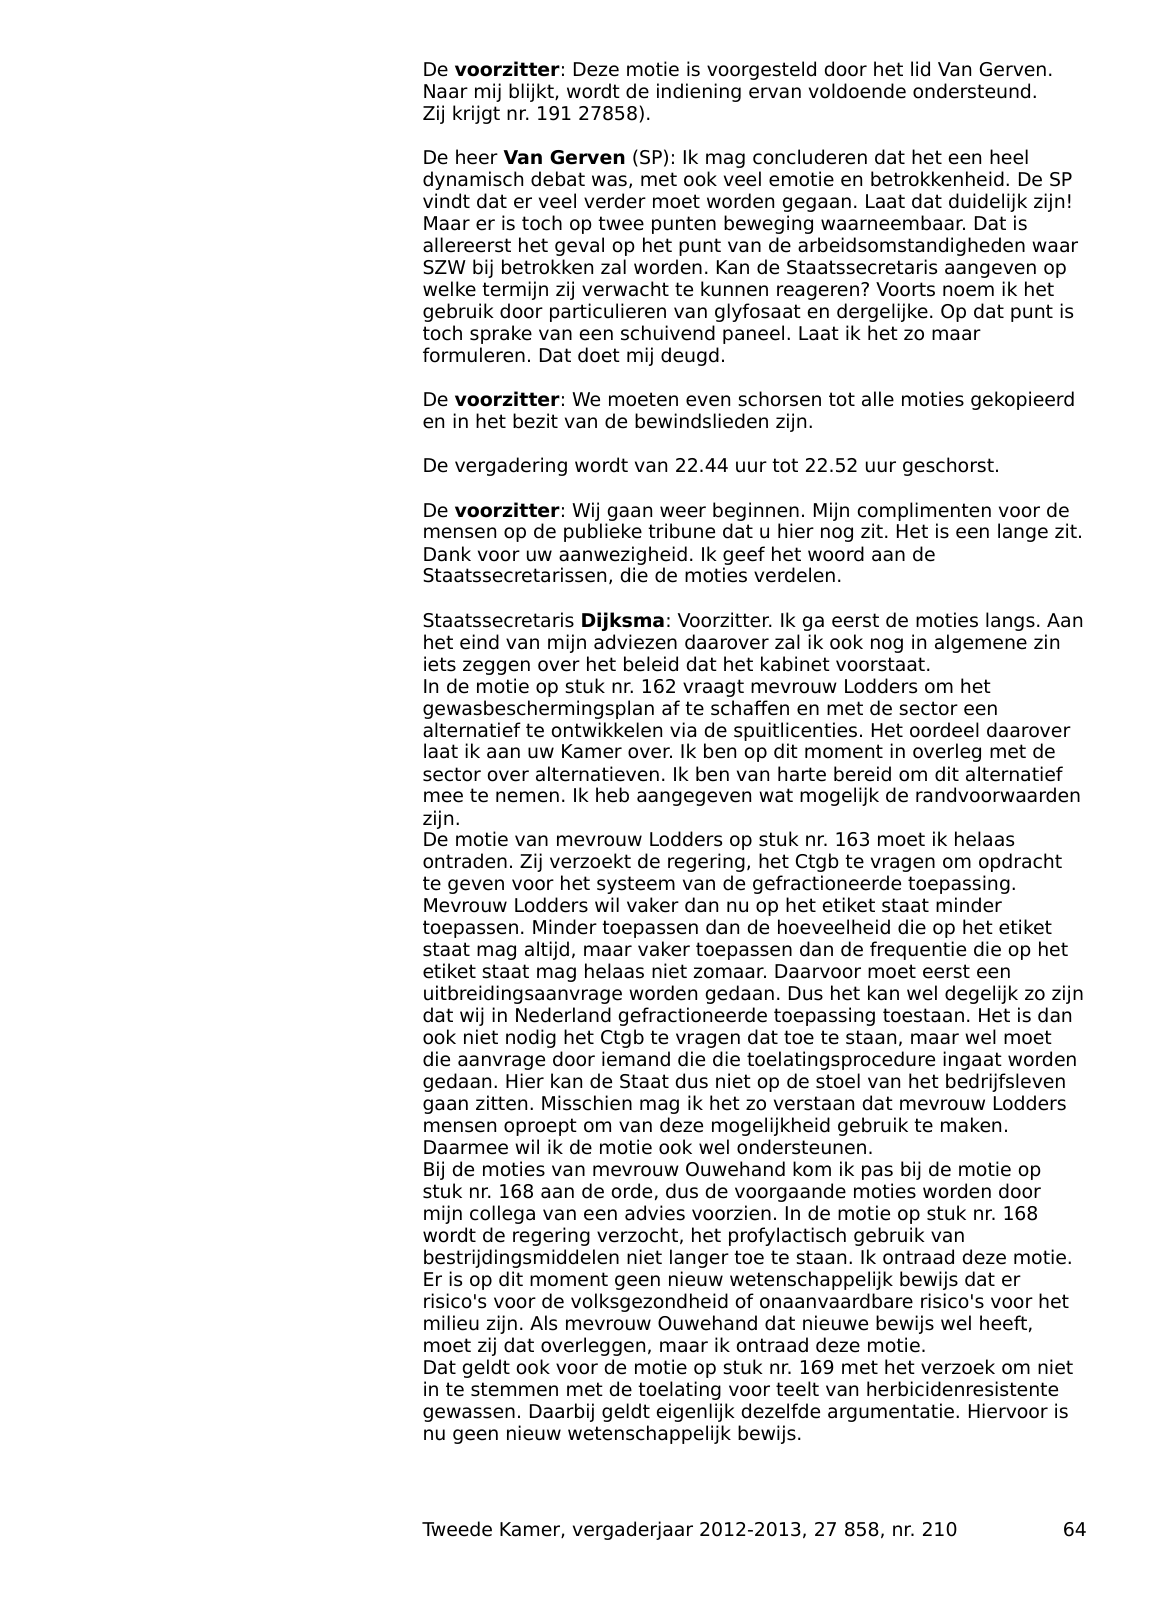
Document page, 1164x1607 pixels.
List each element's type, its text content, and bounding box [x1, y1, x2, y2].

text Staatssecretaris Dijksma: Voorzitter. Ik ga eerst de moties langs. Aan het eind van mijn adviezen daarover zal ik ook nog in algemene zin iets zeggen over het beleid dat het kabinet voorstaat. [422, 609, 1087, 676]
text Zij krijgt nr. 191 27858). [422, 103, 1087, 125]
text De motie van mevrouw Lodders op stuk nr. 163 moet ik helaas ontraden. Zij verzoekt de regering, het Ctgb te vragen om opdracht te geven voor het systeem van de gefractioneerde toepassing. Mevrouw Lodders wil vaker dan nu op het etiket staat minder toepassen. Minder toepassen dan de hoeveelheid die op het etiket staat mag altijd, maar vaker toepassen dan de frequentie die op het etiket staat mag helaas niet zomaar. Daarvoor moet eerst een uitbreidingsaanvrage worden gedaan. Dus het kan wel degelijk zo zijn dat wij in Nederland gefractioneerde toepassing toestaan. Het is dan ook niet nodig het Ctgb te vragen dat toe te staan, maar wel moet die aanvrage door iemand die die toelatingsprocedure ingaat worden gedaan. Hier kan de Staat dus niet op de stoel van het bedrijfsleven gaan zitten. Misschien mag ik het zo verstaan dat mevrouw Lodders mensen oproept om van deze mogelijkheid gebruik te maken. Daarmee wil ik de motie ook wel ondersteunen. [422, 829, 1087, 1159]
text In de motie op stuk nr. 162 vraagt mevrouw Lodders om het gewasbeschermingsplan af te schaffen en met de sector een alternatief te ontwikkelen via de spuitlicenties. Het oordeel daarover laat ik aan uw Kamer over. Ik ben op dit moment in overleg met de sector over alternatieven. Ik ben van harte bereid om dit alternatief mee te nemen. Ik heb aangegeven wat mogelijk de randvoorwaarden zijn. [422, 676, 1087, 829]
text De voorzitter: Wij gaan weer beginnen. Mijn complimenten voor de mensen op de publieke tribune dat u hier nog zit. Het is een lange zit. Dank voor uw aanwezigheid. Ik geef het woord aan de Staatssecretarissen, die de moties verdelen. [422, 499, 1087, 587]
text Bij de moties van mevrouw Ouwehand kom ik pas bij de motie op stuk nr. 168 aan de orde, dus de voorgaande moties worden door mijn collega van een advies voorzien. In de motie op stuk nr. 168 wordt de regering verzocht, het profylactisch gebruik van bestrijdingsmiddelen niet langer toe te staan. Ik ontraad deze motie. Er is op dit moment geen nieuw wetenschappelijk bewijs dat er risico's voor de volksgezondheid of onaanvaardbare risico's voor het milieu zijn. Als mevrouw Ouwehand dat nieuwe bewijs wel heeft, moet zij dat overleggen, maar ik ontraad deze motie. [422, 1159, 1087, 1357]
text Dat geldt ook voor de motie op stuk nr. 169 met het verzoek om niet in te stemmen met de toelating voor teelt van herbicidenresistente gewassen. Daarbij geldt eigenlijk dezelfde argumentatie. Hiervoor is nu geen nieuw wetenschappelijk bewijs. [422, 1357, 1087, 1445]
text De voorzitter: We moeten even schorsen tot alle moties gekopieerd en in het bezit van de bewindslieden zijn. [422, 389, 1087, 433]
text De voorzitter: Deze motie is voorgesteld door het lid Van Gerven. Naar mij blijkt, wordt de indiening ervan voldoende ondersteund. [422, 59, 1087, 103]
text De vergadering wordt van 22.44 uur tot 22.52 uur geschorst. [422, 455, 1087, 477]
text De heer Van Gerven (SP): Ik mag concluderen dat het een heel dynamisch debat was, met ook veel emotie en betrokkenheid. De SP vindt dat er veel verder moet worden gegaan. Laat dat duidelijk zijn! Maar er is toch op twee punten beweging waarneembaar. Dat is allereerst het geval op het punt van de arbeidsomstandigheden waar SZW bij betrokken zal worden. Kan de Staatssecretaris aangeven op welke termijn zij verwacht te kunnen reageren? Voorts noem ik het gebruik door particulieren van glyfosaat en dergelijke. Op dat punt is toch sprake van een schuivend paneel. Laat ik het zo maar formuleren. Dat doet mij deugd. [422, 147, 1087, 367]
